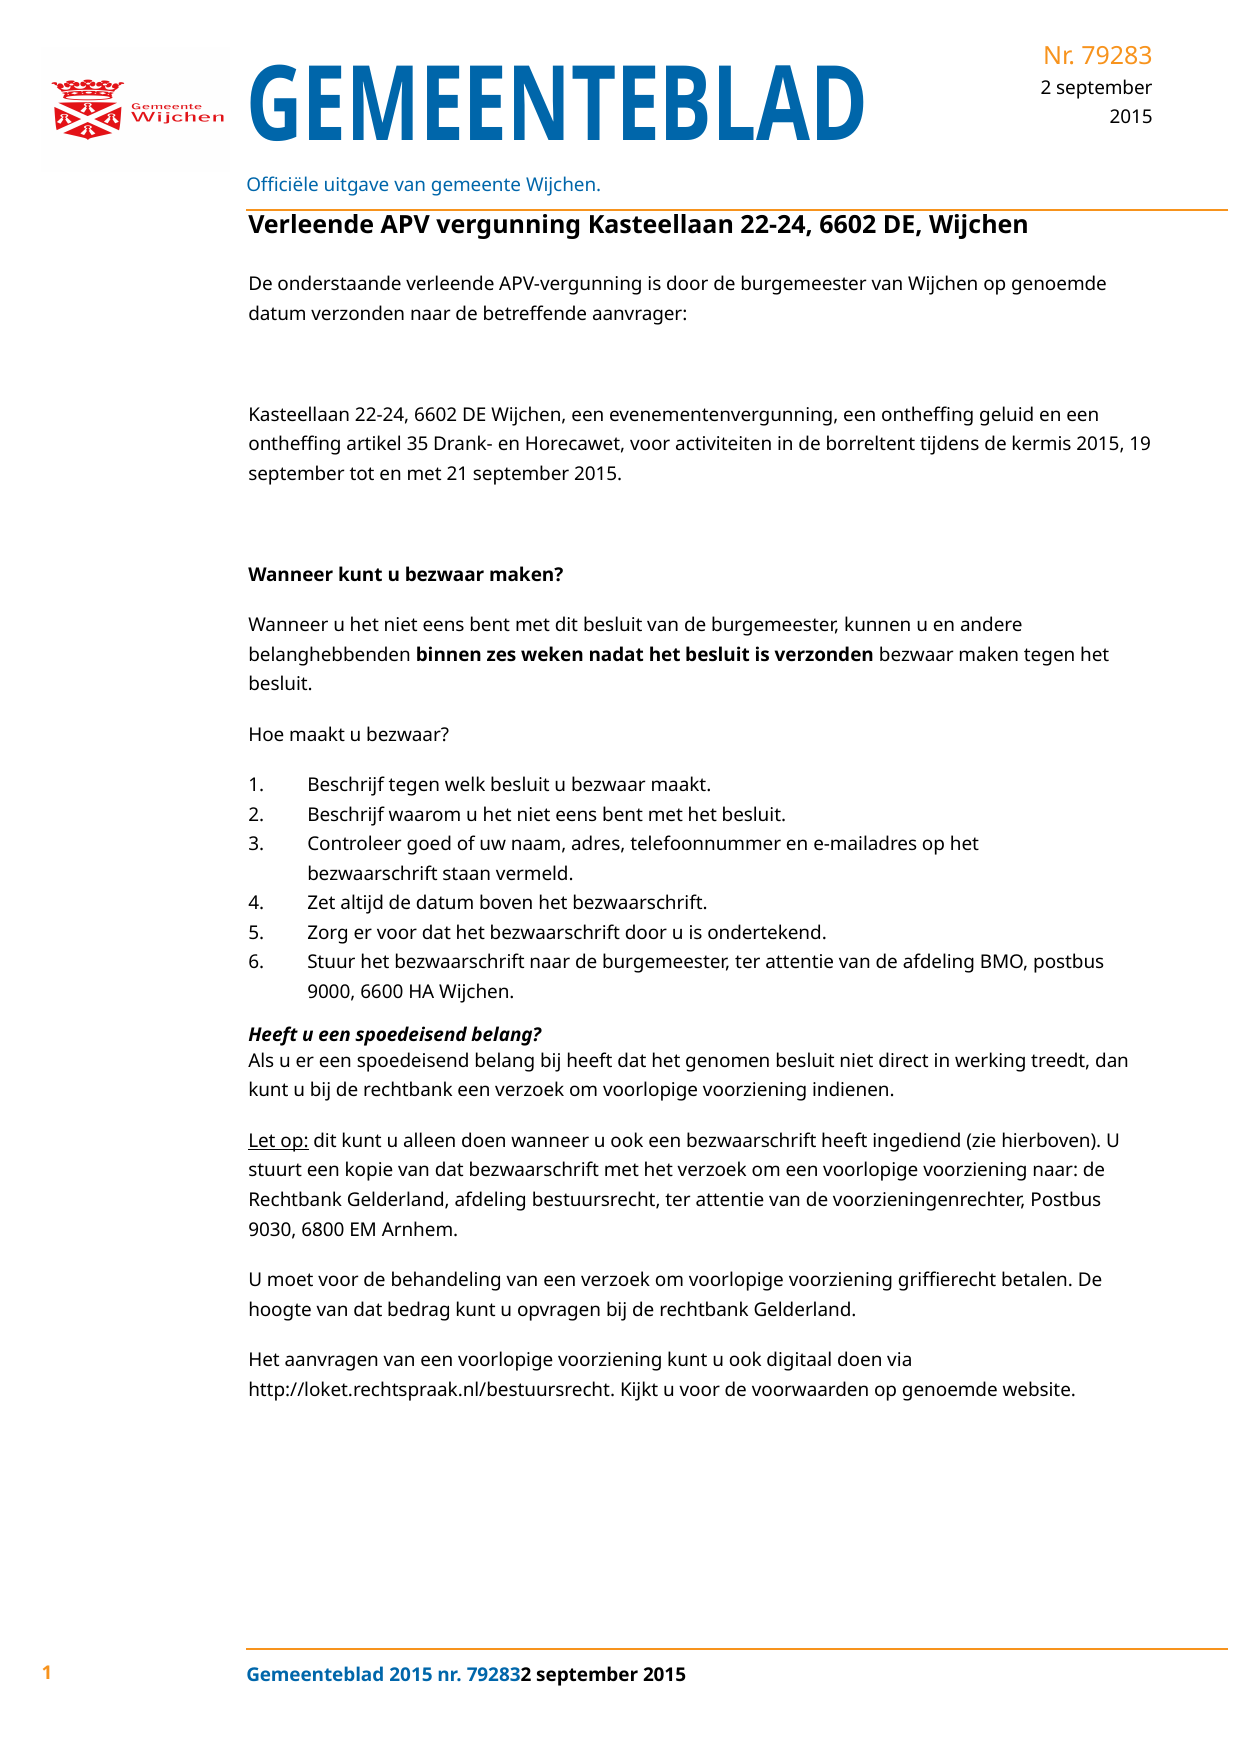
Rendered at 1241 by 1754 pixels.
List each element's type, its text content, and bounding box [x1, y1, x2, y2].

text Wanneer kunt u bezwaar maken? [248, 561, 1152, 586]
list Zorg er voor dat het bezwaarschrift door u is ondertekend. [248, 919, 1152, 945]
text Kasteellaan 22-24, 6602 DE Wijchen, een evenementenvergunning, een ontheffing geluid en een ontheffing artikel 35 Drank- en Horecawet, voor activiteiten in de borreltent tijdens de kermis 2015, 19 september tot en met 21 september 2015. [248, 401, 1152, 486]
list Stuur het bezwaarschrift naar de burgemeester, ter attentie van de afdeling BMO, postbus 9000, 6600 HA Wijchen. [248, 949, 1152, 1004]
list Controleer goed of uw naam, adres, telefoonnummer en e-mailadres op het [248, 830, 1152, 856]
picture [41, 47, 231, 172]
text Wanneer u het niet eens bent met dit besluit van de burgemeester, kunnen u en andere belanghebbenden binnen zes weken nadat het besluit is verzonden bezwaar maken tegen het besluit. [248, 611, 1152, 696]
text De onderstaande verleende APV-vergunning is door de burgemeester van Wijchen op genoemde datum verzonden naar de betreffende aanvrager: [248, 270, 1152, 326]
list Beschrijf tegen welk besluit u bezwaar maakt. [248, 771, 1152, 797]
text Heeft u een spoedeisend belang? [248, 1021, 1152, 1047]
list bezwaarschrift staan vermeld. [248, 860, 1152, 886]
list Zet altijd de datum boven het bezwaarschrift. [248, 889, 1152, 915]
text Verleende APV vergunning Kasteellaan 22-24, 6602 DE, Wijchen [248, 211, 1152, 241]
list Beschrijf waarom u het niet eens bent met het besluit. [248, 801, 1152, 826]
text U moet voor de behandeling van een verzoek om voorlopige voorziening griffierecht betalen. De hoogte van dat bedrag kunt u opvragen bij de rechtbank Gelderland. [248, 1266, 1152, 1322]
text Let op: dit kunt u alleen doen wanneer u ook een bezwaarschrift heeft ingediend (zie hierboven). U stuurt een kopie van dat bezwaarschrift met het verzoek om een voorlopige voorziening naar: de Rechtbank Gelderland, afdeling bestuursrecht, ter attentie van de voorzieningenrechter, Postbus 9030, 6800 EM Arnhem. [248, 1127, 1152, 1242]
text Hoe maakt u bezwaar? [248, 721, 1152, 746]
text Als u er een spoedeisend belang bij heeft dat het genomen besluit niet direct in werking treedt, dan kunt u bij de rechtbank een verzoek om voorlopige voorziening indienen. [248, 1047, 1152, 1102]
text Het aanvragen van een voorlopige voorziening kunt u ook digitaal doen via http://loket.rechtspraak.nl/bestuursrecht. Kijkt u voor de voorwaarden op genoemde website. [248, 1346, 1152, 1402]
